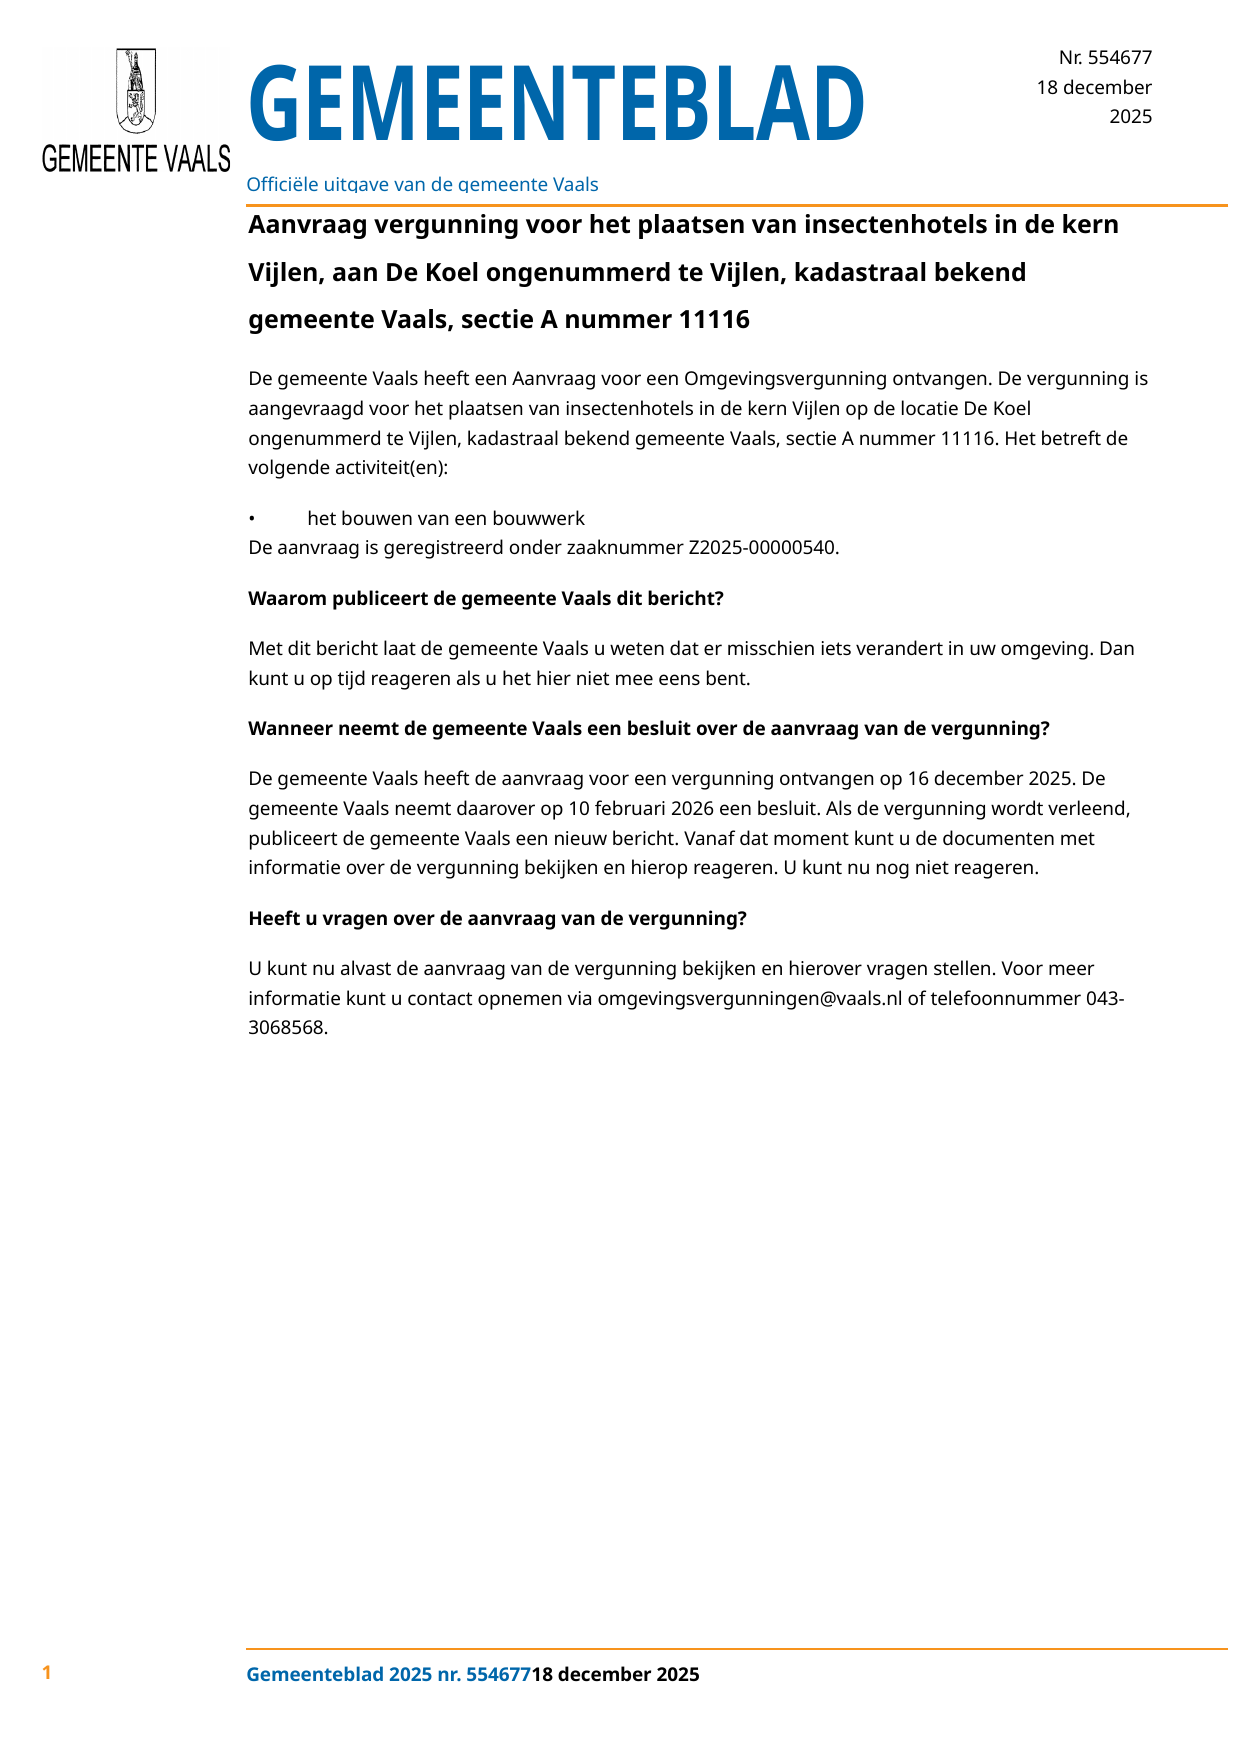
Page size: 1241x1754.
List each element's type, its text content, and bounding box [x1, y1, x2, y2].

text De gemeente Vaals heeft de aanvraag voor een vergunning ontvangen op 16 december 2025. De gemeente Vaals neemt daarover op 10 februari 2026 een besluit. Als de vergunning wordt verleend, publiceert de gemeente Vaals een nieuw bericht. Vanaf dat moment kunt u de documenten met informatie over de vergunning bekijken en hierop reageren. U kunt nu nog niet reageren. [248, 766, 1152, 880]
text Waarom publiceert de gemeente Vaals dit bericht? [248, 585, 1152, 610]
text Met dit bericht laat de gemeente Vaals u weten dat er misschien iets verandert in uw omgeving. Dan kunt u op tijd reageren als u het hier niet mee eens bent. [248, 635, 1152, 690]
text De gemeente Vaals heeft een Aanvraag voor een Omgevingsvergunning ontvangen. De vergunning is aangevraagd voor het plaatsen van insectenhotels in de kern Vijlen op de locatie De Koel ongenummerd te Vijlen, kadastraal bekend gemeente Vaals, sectie A nummer 11116. Het betreft de volgende activiteit(en): [248, 366, 1152, 480]
text Aanvraag vergunning voor het plaatsen van insectenhotels in de kern Vijlen, aan De Koel ongenummerd te Vijlen, kadastraal bekend gemeente Vaals, sectie A nummer 11116 [248, 207, 1152, 336]
list het bouwen van een bouwwerk [248, 505, 1152, 530]
picture [41, 47, 231, 172]
text Wanneer neemt de gemeente Vaals een besluit over de aanvraag van de vergunning? [248, 715, 1152, 741]
text De aanvraag is geregistreerd onder zaaknummer Z2025-00000540. [248, 534, 1152, 560]
text U kunt nu alvast de aanvraag van de vergunning bekijken en hierover vragen stellen. Voor meer informatie kunt u contact opnemen via omgevingsvergunningen@vaals.nl of telefoonnummer 043-3068568. [248, 955, 1152, 1040]
text Heeft u vragen over de aanvraag van de vergunning? [248, 905, 1152, 930]
